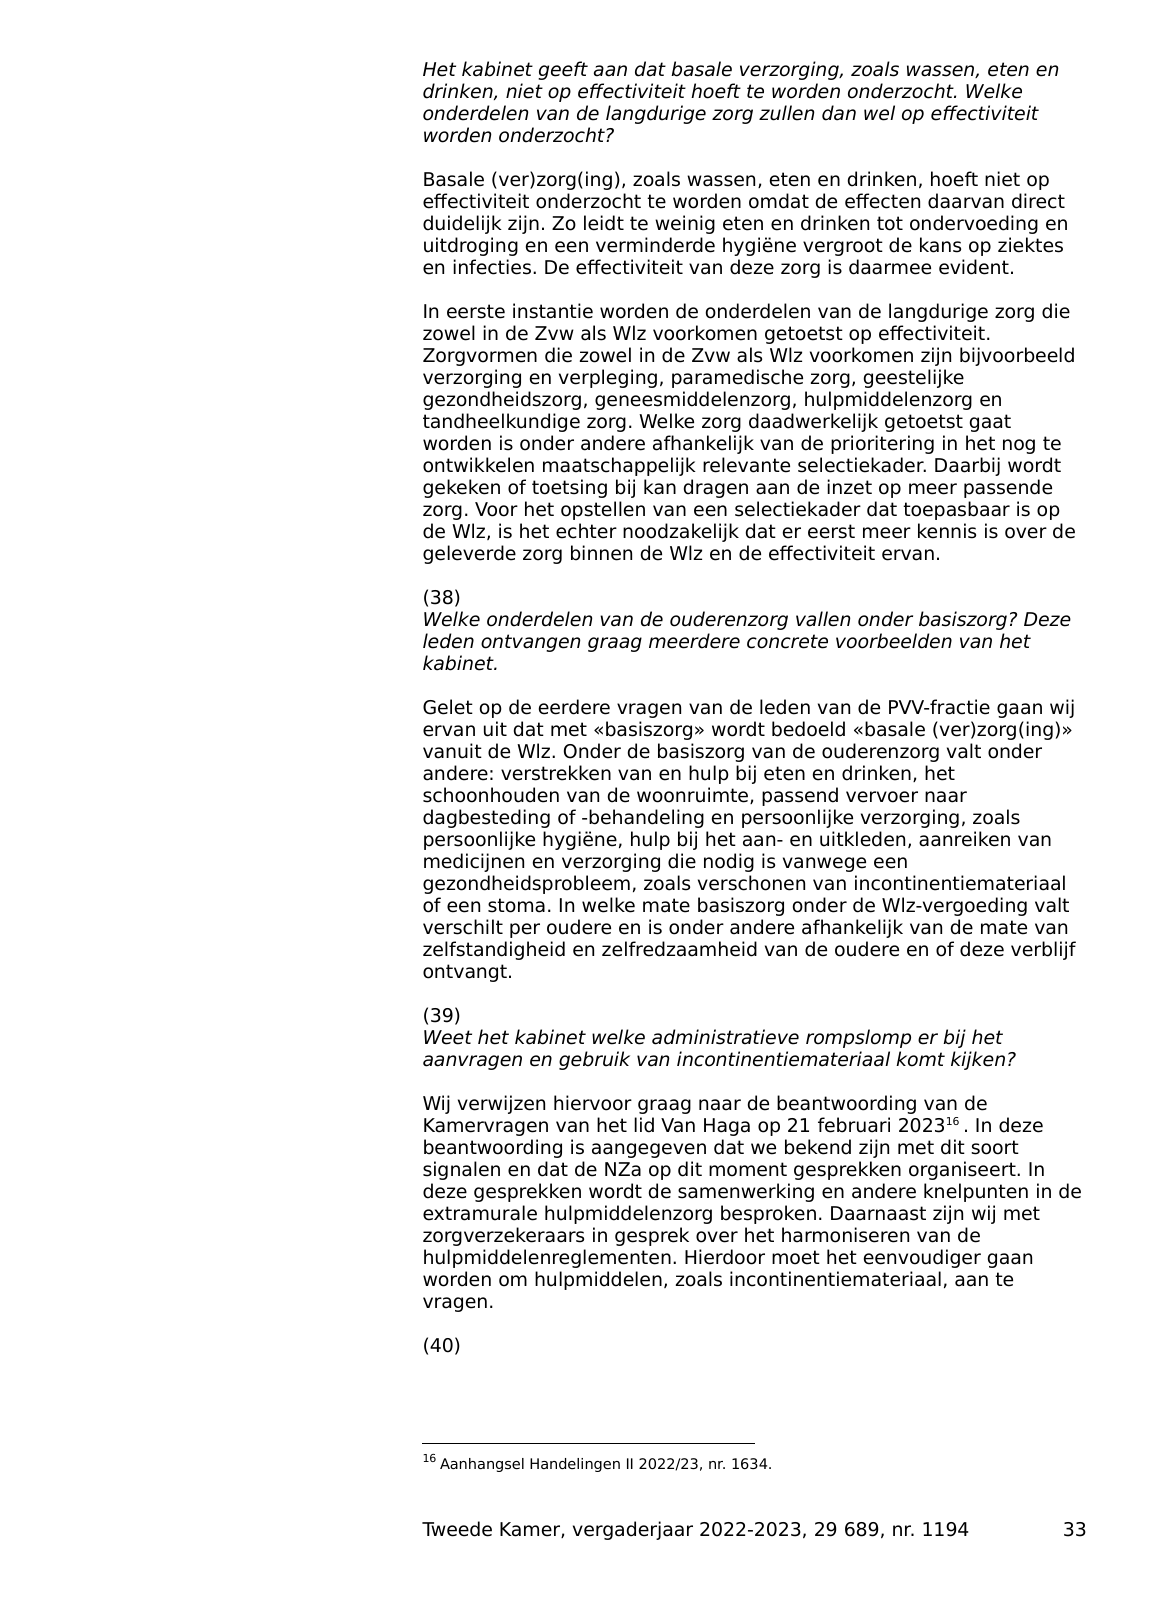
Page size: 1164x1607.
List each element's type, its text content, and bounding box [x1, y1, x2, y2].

text Weet het kabinet welke administratieve rompslomp er bij het aanvragen en gebruik van incontinentiemateriaal komt kijken? [422, 1027, 1087, 1071]
text Basale (ver)zorg(ing), zoals wassen, eten en drinken, hoeft niet op effectiviteit onderzocht te worden omdat de effecten daarvan direct duidelijk zijn. Zo leidt te weinig eten en drinken tot ondervoeding en uitdroging en een verminderde hygiëne vergroot de kans op ziektes en infecties. De effectiviteit van deze zorg is daarmee evident. [422, 169, 1087, 279]
text Wij verwijzen hiervoor graag naar de beantwoording van de Kamervragen van het lid Van Haga op 21 februari 2023. In deze beantwoording is aangegeven dat we bekend zijn met dit soort signalen en dat de NZa op dit moment gesprekken organiseert. In deze gesprekken wordt de samenwerking en andere knelpunten in de extramurale hulpmiddelenzorg besproken. Daarnaast zijn wij met zorgverzekeraars in gesprek over het harmoniseren van de hulpmiddelenreglementen. Hierdoor moet het eenvoudiger gaan worden om hulpmiddelen, zoals incontinentiemateriaal, aan te vragen. [422, 1093, 1087, 1313]
text (38) [422, 587, 1087, 609]
text In eerste instantie worden de onderdelen van de langdurige zorg die zowel in de Zvw als Wlz voorkomen getoetst op effectiviteit. Zorgvormen die zowel in de Zvw als Wlz voorkomen zijn bijvoorbeeld verzorging en verpleging, paramedische zorg, geestelijke gezondheidszorg, geneesmiddelenzorg, hulpmiddelenzorg en tandheelkundige zorg. Welke zorg daadwerkelijk getoetst gaat worden is onder andere afhankelijk van de prioritering in het nog te ontwikkelen maatschappelijk relevante selectiekader. Daarbij wordt gekeken of toetsing bij kan dragen aan de inzet op meer passende zorg. Voor het opstellen van een selectiekader dat toepasbaar is op de Wlz, is het echter noodzakelijk dat er eerst meer kennis is over de geleverde zorg binnen de Wlz en de effectiviteit ervan. [422, 301, 1087, 565]
text (39) [422, 1005, 1087, 1027]
text Aanhangsel Handelingen II 2022/23, nr. 1634. [422, 1452, 1087, 1474]
text Welke onderdelen van de ouderenzorg vallen onder basiszorg? Deze leden ontvangen graag meerdere concrete voorbeelden van het kabinet. [422, 609, 1087, 675]
text Gelet op de eerdere vragen van de leden van de PVV-fractie gaan wij ervan uit dat met «basiszorg» wordt bedoeld «basale (ver)zorg(ing)» vanuit de Wlz. Onder de basiszorg van de ouderenzorg valt onder andere: verstrekken van en hulp bij eten en drinken, het schoonhouden van de woonruimte, passend vervoer naar dagbesteding of -behandeling en persoonlijke verzorging, zoals persoonlijke hygiëne, hulp bij het aan- en uitkleden, aanreiken van medicijnen en verzorging die nodig is vanwege een gezondheidsprobleem, zoals verschonen van incontinentiemateriaal of een stoma. In welke mate basiszorg onder de Wlz-vergoeding valt verschilt per oudere en is onder andere afhankelijk van de mate van zelfstandigheid en zelfredzaamheid van de oudere en of deze verblijf ontvangt. [422, 697, 1087, 983]
text Het kabinet geeft aan dat basale verzorging, zoals wassen, eten en drinken, niet op effectiviteit hoeft te worden onderzocht. Welke onderdelen van de langdurige zorg zullen dan wel op effectiviteit worden onderzocht? [422, 59, 1087, 147]
text (40) [422, 1335, 1087, 1357]
